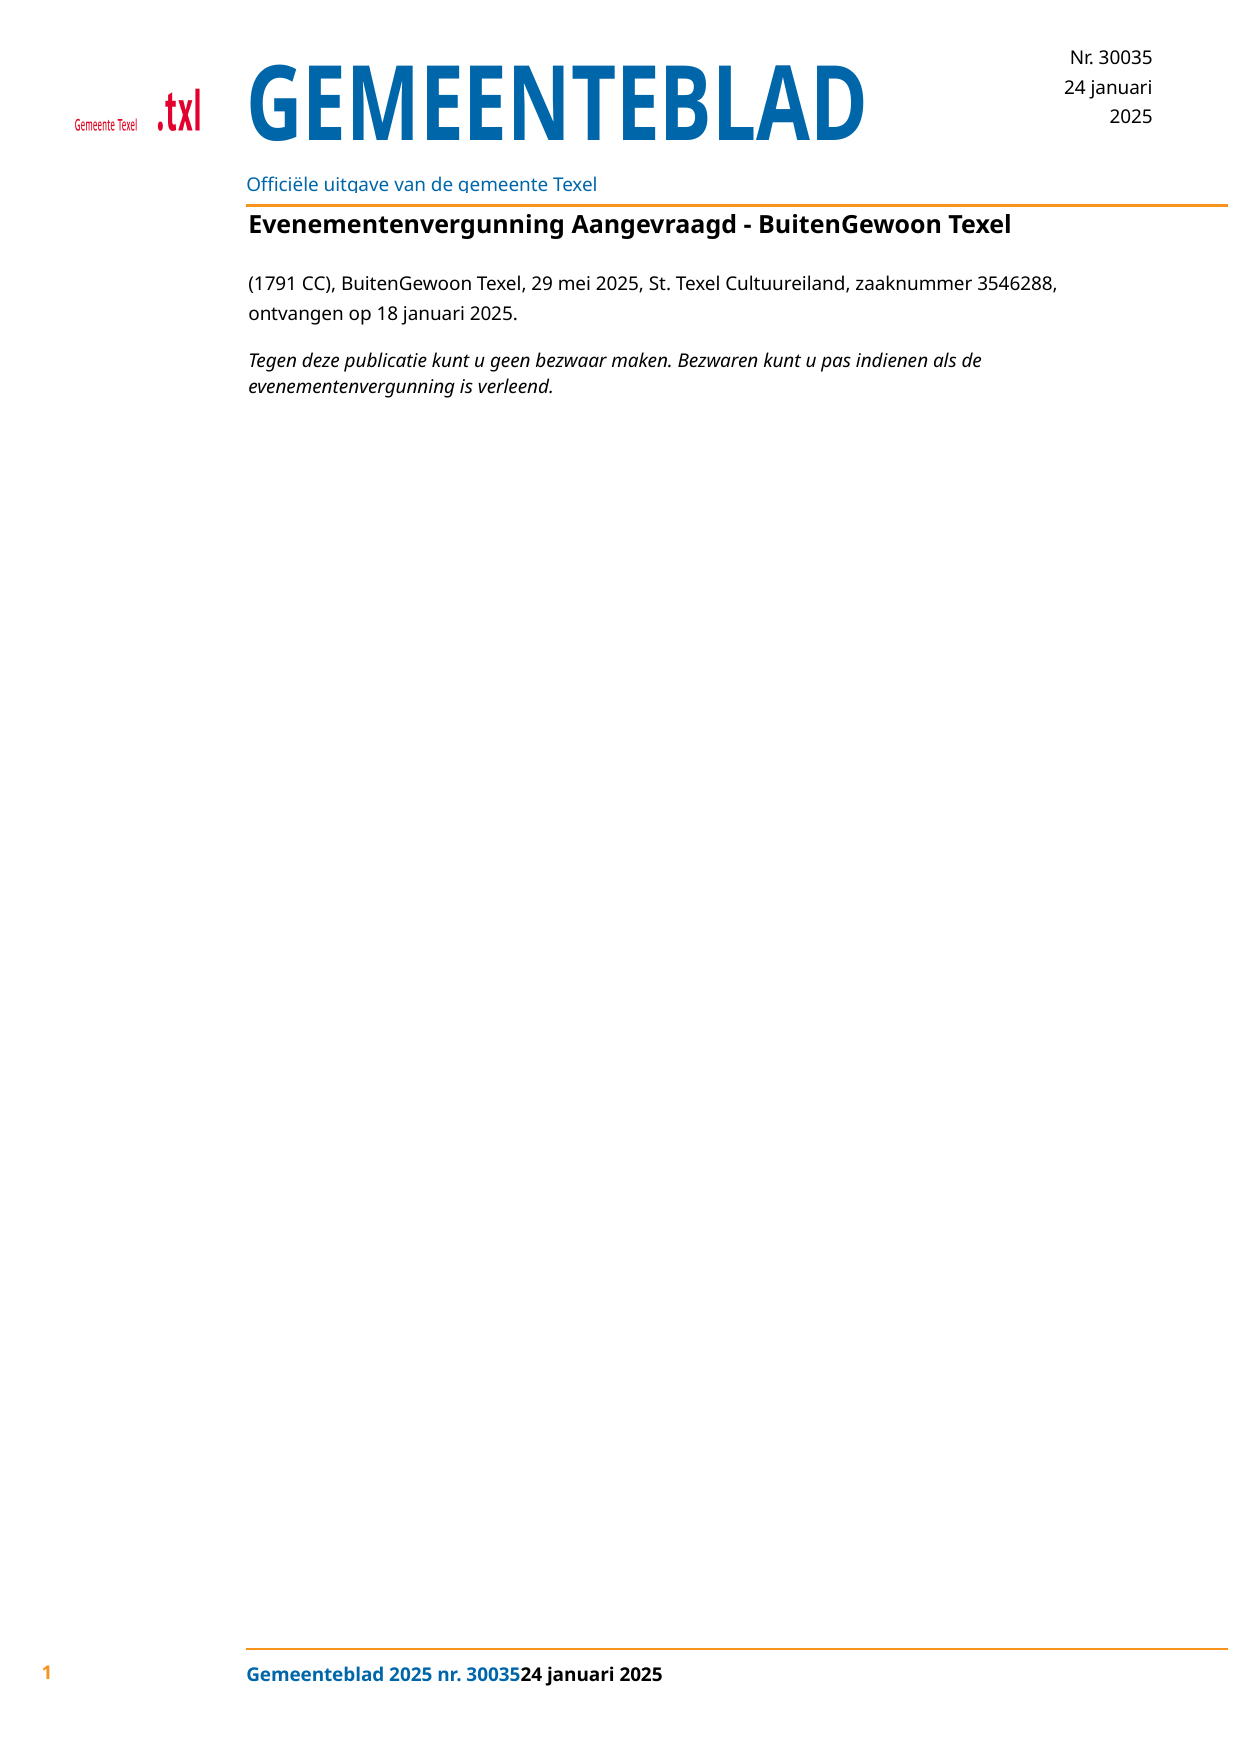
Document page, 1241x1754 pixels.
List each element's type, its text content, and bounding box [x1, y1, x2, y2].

picture [41, 47, 231, 172]
text Evenementenvergunning Aangevraagd - BuitenGewoon Texel [248, 207, 1152, 241]
text (1791 CC), BuitenGewoon Texel, 29 mei 2025, St. Texel Cultuureiland, zaaknummer 3546288, ontvangen op 18 januari 2025. [248, 270, 1152, 326]
text Tegen deze publicatie kunt u geen bezwaar maken. Bezwaren kunt u pas indienen als de evenementenvergunning is verleend. [248, 348, 1152, 399]
